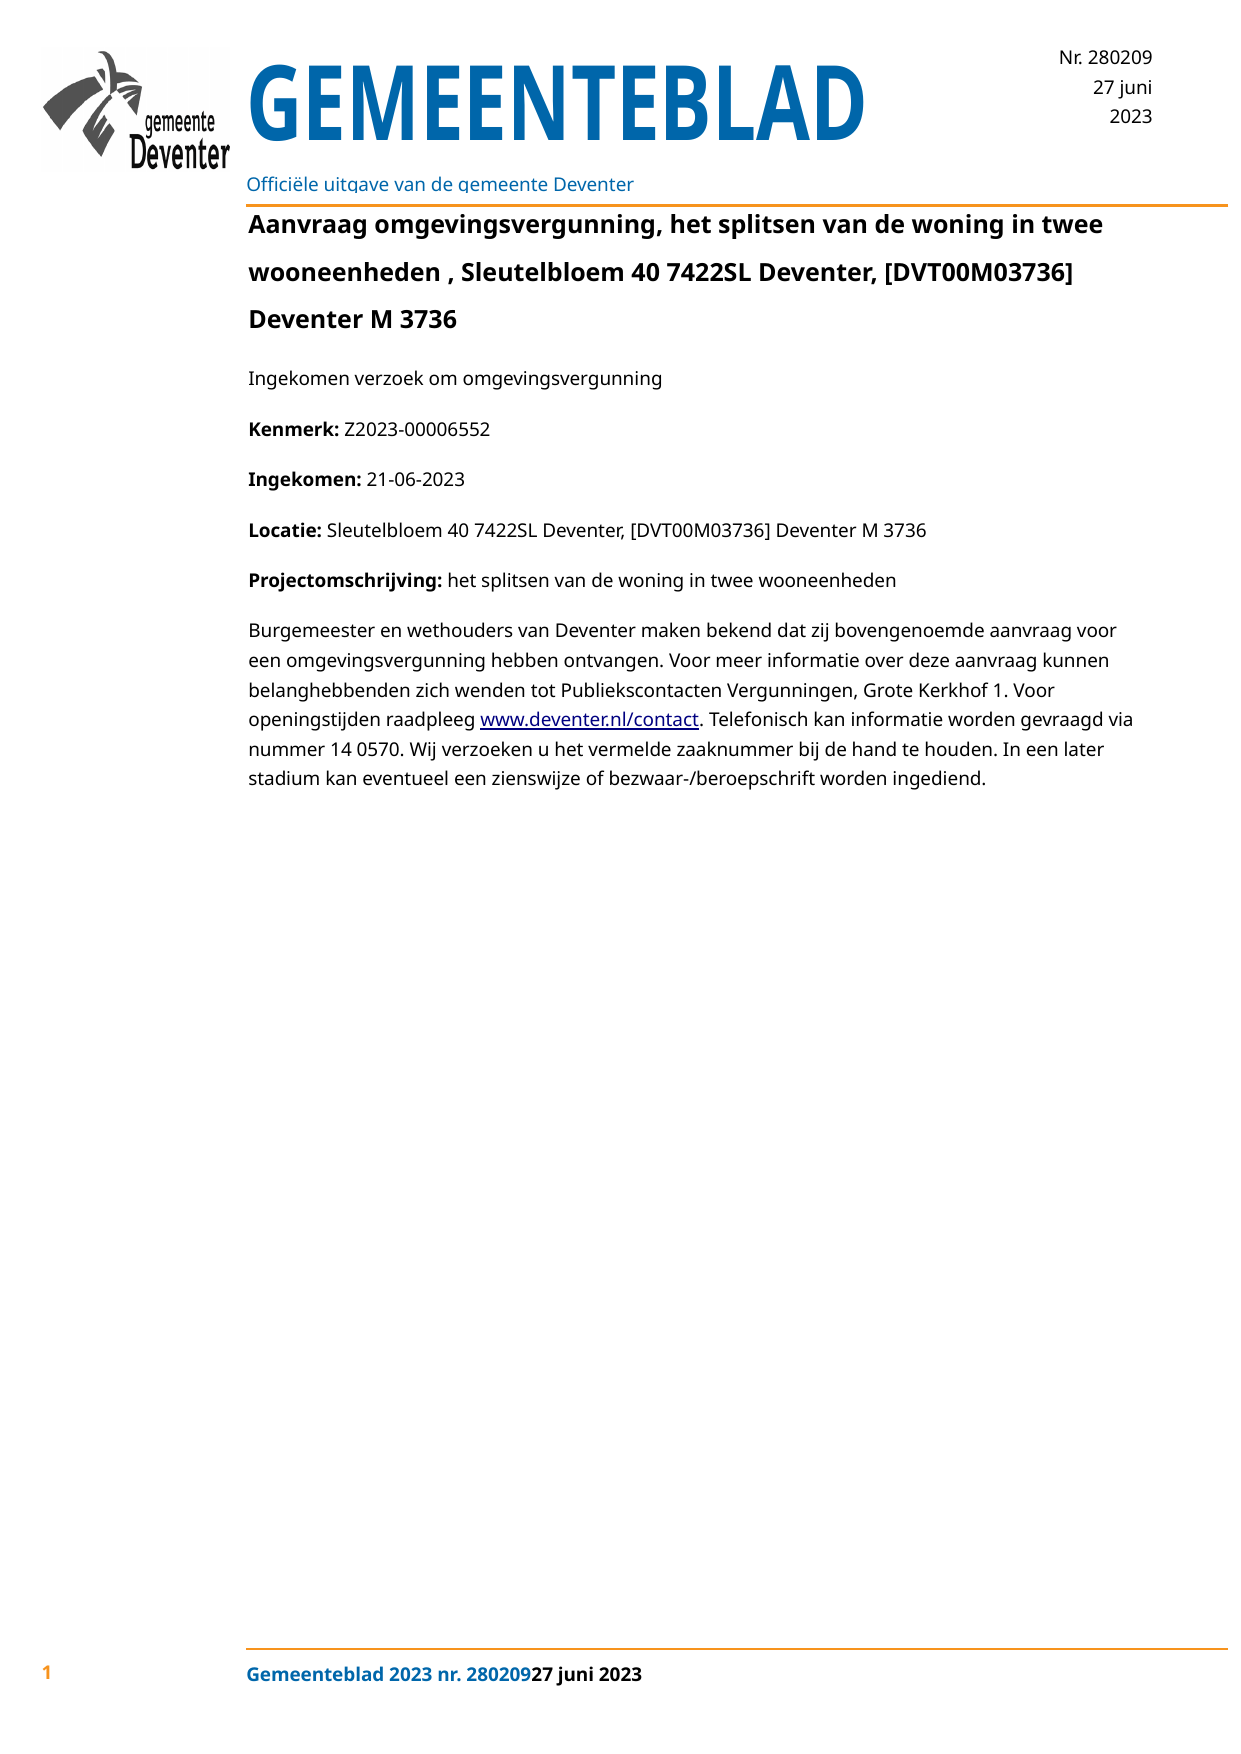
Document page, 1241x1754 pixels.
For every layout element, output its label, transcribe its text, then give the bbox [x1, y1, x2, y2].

text Aanvraag omgevingsvergunning, het splitsen van de woning in twee wooneenheden , Sleutelbloem 40 7422SL Deventer, [DVT00M03736] Deventer M 3736 [248, 207, 1152, 336]
text Ingekomen verzoek om omgevingsvergunning [248, 366, 1152, 391]
picture [41, 47, 231, 172]
text Ingekomen: 21-06-2023 [248, 466, 1152, 492]
text Kenmerk: Z2023-00006552 [248, 416, 1152, 442]
text Locatie: Sleutelbloem 40 7422SL Deventer, [DVT00M03736] Deventer M 3736 [248, 517, 1152, 542]
text Projectomschrijving: het splitsen van de woning in twee wooneenheden [248, 567, 1152, 593]
text Burgemeester en wethouders van Deventer maken bekend dat zij bovengenoemde aanvraag voor een omgevingsvergunning hebben ontvangen. Voor meer informatie over deze aanvraag kunnen belanghebbenden zich wenden tot Publiekscontacten Vergunningen, Grote Kerkhof 1. Voor openingstijden raadpleeg www.deventer.nl/contact. Telefonisch kan informatie worden gevraagd via nummer 14 0570. Wij verzoeken u het vermelde zaaknummer bij de hand te houden. In een later stadium kan eventueel een zienswijze of bezwaar-/beroepschrift worden ingediend. [248, 618, 1152, 791]
